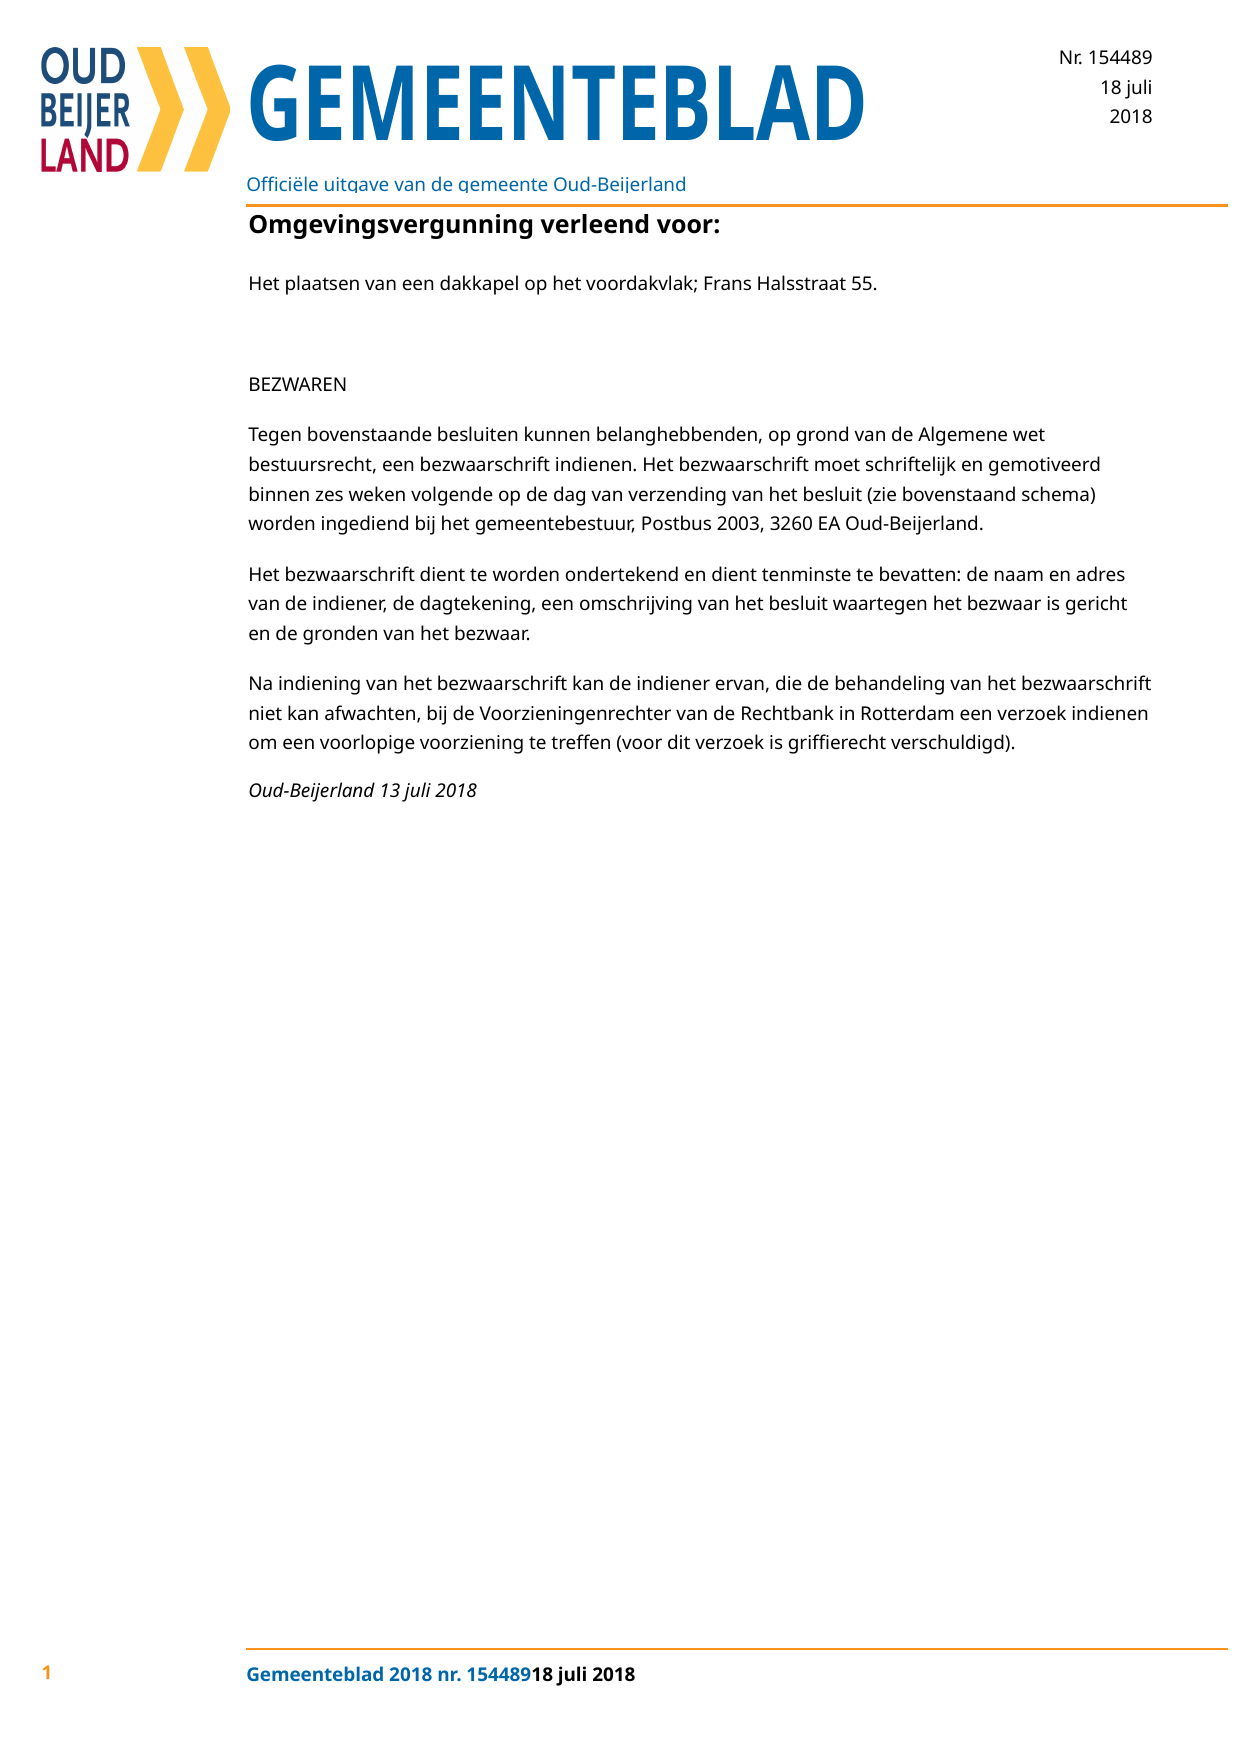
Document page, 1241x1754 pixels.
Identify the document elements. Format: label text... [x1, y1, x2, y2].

text BEZWAREN [248, 371, 1152, 397]
text Oud-Beijerland 13 juli 2018 [248, 777, 1152, 803]
picture [41, 47, 231, 172]
text Het bezwaarschrift dient te worden ondertekend en dient tenminste te bevatten: de naam en adres van de indiener, de dagtekening, een omschrijving van het besluit waartegen het bezwaar is gericht en de gronden van het bezwaar. [248, 561, 1152, 646]
text Omgevingsvergunning verleend voor: [248, 207, 1152, 241]
text Na indiening van het bezwaarschrift kan de indiener ervan, die de behandeling van het bezwaarschrift niet kan afwachten, bij de Voorzieningenrechter van de Rechtbank in Rotterdam een verzoek indienen om een voorlopige voorziening te treffen (voor dit verzoek is griffierecht verschuldigd). [248, 670, 1152, 755]
text Het plaatsen van een dakkapel op het voordakvlak; Frans Halsstraat 55. [248, 270, 1152, 296]
text Tegen bovenstaande besluiten kunnen belanghebbenden, op grond van de Algemene wet bestuursrecht, een bezwaarschrift indienen. Het bezwaarschrift moet schriftelijk en gemotiveerd binnen zes weken volgende op de dag van verzending van het besluit (zie bovenstaand schema) worden ingediend bij het gemeentebestuur, Postbus 2003, 3260 EA Oud-Beijerland. [248, 422, 1152, 536]
